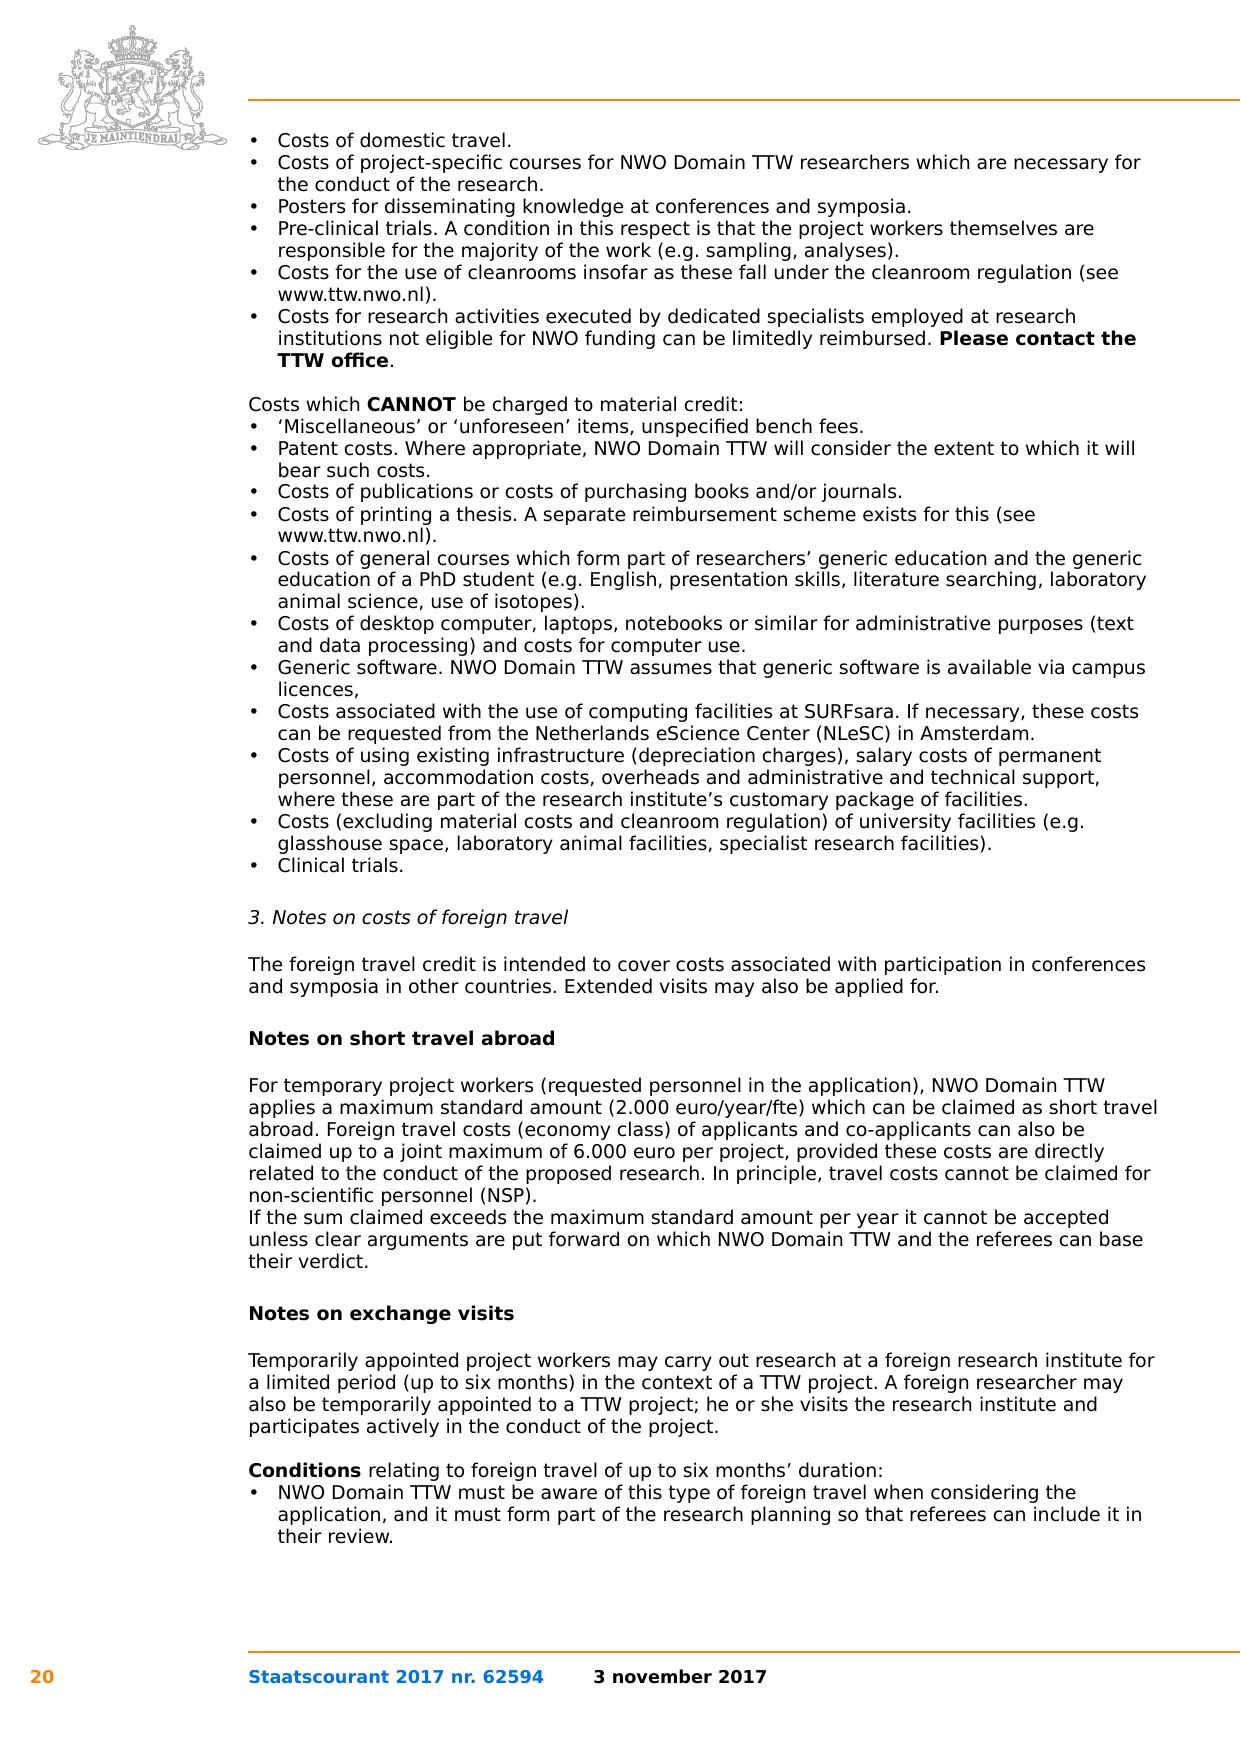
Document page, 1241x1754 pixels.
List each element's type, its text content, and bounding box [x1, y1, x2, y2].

text • Posters for disseminating knowledge at conferences and symposia. [248, 196, 1163, 218]
text • Costs of project-specific courses for NWO Domain TTW researchers which are necessary for the conduct of the research. [248, 152, 1163, 196]
text • ‘Miscellaneous’ or ‘unforeseen’ items, unspecified bench fees. [248, 416, 1163, 437]
text Costs which CANNOT be charged to material credit: [248, 393, 1163, 416]
text • Costs of using existing infrastructure (depreciation charges), salary costs of permanent personnel, accommodation costs, overheads and administrative and technical support, where these are part of the research institute’s customary package of facilities. [248, 745, 1163, 811]
text For temporary project workers (requested personnel in the application), NWO Domain TTW applies a maximum standard amount (2.000 euro/year/fte) which can be claimed as short travel abroad. Foreign travel costs (economy class) of applicants and co-applicants can also be claimed up to a joint maximum of 6.000 euro per project, provided these costs are directly related to the conduct of the proposed research. In principle, travel costs cannot be claimed for non-scientific personnel (NSP). [248, 1075, 1163, 1207]
text • Pre-clinical trials. A condition in this respect is that the project workers themselves are responsible for the majority of the work (e.g. sampling, analyses). [248, 218, 1163, 262]
subtitle Notes on exchange visits [248, 1303, 1163, 1325]
text • Costs of printing a thesis. A separate reimbursement scheme exists for this (see www.ttw.nwo.nl). [248, 503, 1163, 547]
picture [38, 25, 227, 150]
text • Costs for the use of cleanrooms insofar as these fall under the cleanroom regulation (see www.ttw.nwo.nl). [248, 262, 1163, 306]
subtitle Notes on short travel abroad [248, 1028, 1163, 1050]
text • Costs for research activities executed by dedicated specialists employed at research institutions not eligible for NWO funding can be limitedly reimbursed. Please contact the TTW office. [248, 306, 1163, 372]
text • Costs associated with the use of computing facilities at SURFsara. If necessary, these costs can be requested from the Netherlands eScience Center (NLeSC) in Amsterdam. [248, 701, 1163, 745]
text Conditions relating to foreign travel of up to six months’ duration: [248, 1459, 1163, 1482]
text • Costs of general courses which form part of researchers’ generic education and the generic education of a PhD student (e.g. English, presentation skills, literature searching, laboratory animal science, use of isotopes). [248, 547, 1163, 613]
subtitle 3. Notes on costs of foreign travel [248, 907, 1163, 929]
text Temporarily appointed project workers may carry out research at a foreign research institute for a limited period (up to six months) in the context of a TTW project. A foreign researcher may also be temporarily appointed to a TTW project; he or she visits the research institute and participates actively in the conduct of the project. [248, 1350, 1163, 1438]
text The foreign travel credit is intended to cover costs associated with participation in conferences and symposia in other countries. Extended visits may also be applied for. [248, 954, 1163, 998]
text • NWO Domain TTW must be aware of this type of foreign travel when considering the application, and it must form part of the research planning so that referees can include it in their review. [248, 1482, 1163, 1547]
text • Costs of publications or costs of purchasing books and/or journals. [248, 481, 1163, 503]
text • Clinical trials. [248, 855, 1163, 877]
text • Patent costs. Where appropriate, NWO Domain TTW will consider the extent to which it will bear such costs. [248, 437, 1163, 481]
text If the sum claimed exceeds the maximum standard amount per year it cannot be accepted unless clear arguments are put forward on which NWO Domain TTW and the referees can base their verdict. [248, 1207, 1163, 1273]
text • Costs of desktop computer, laptops, notebooks or similar for administrative purposes (text and data processing) and costs for computer use. [248, 613, 1163, 657]
text • Costs of domestic travel. [248, 130, 1163, 152]
text • Costs (excluding material costs and cleanroom regulation) of university facilities (e.g. glasshouse space, laboratory animal facilities, specialist research facilities). [248, 811, 1163, 855]
text • Generic software. NWO Domain TTW assumes that generic software is available via campus licences, [248, 657, 1163, 701]
